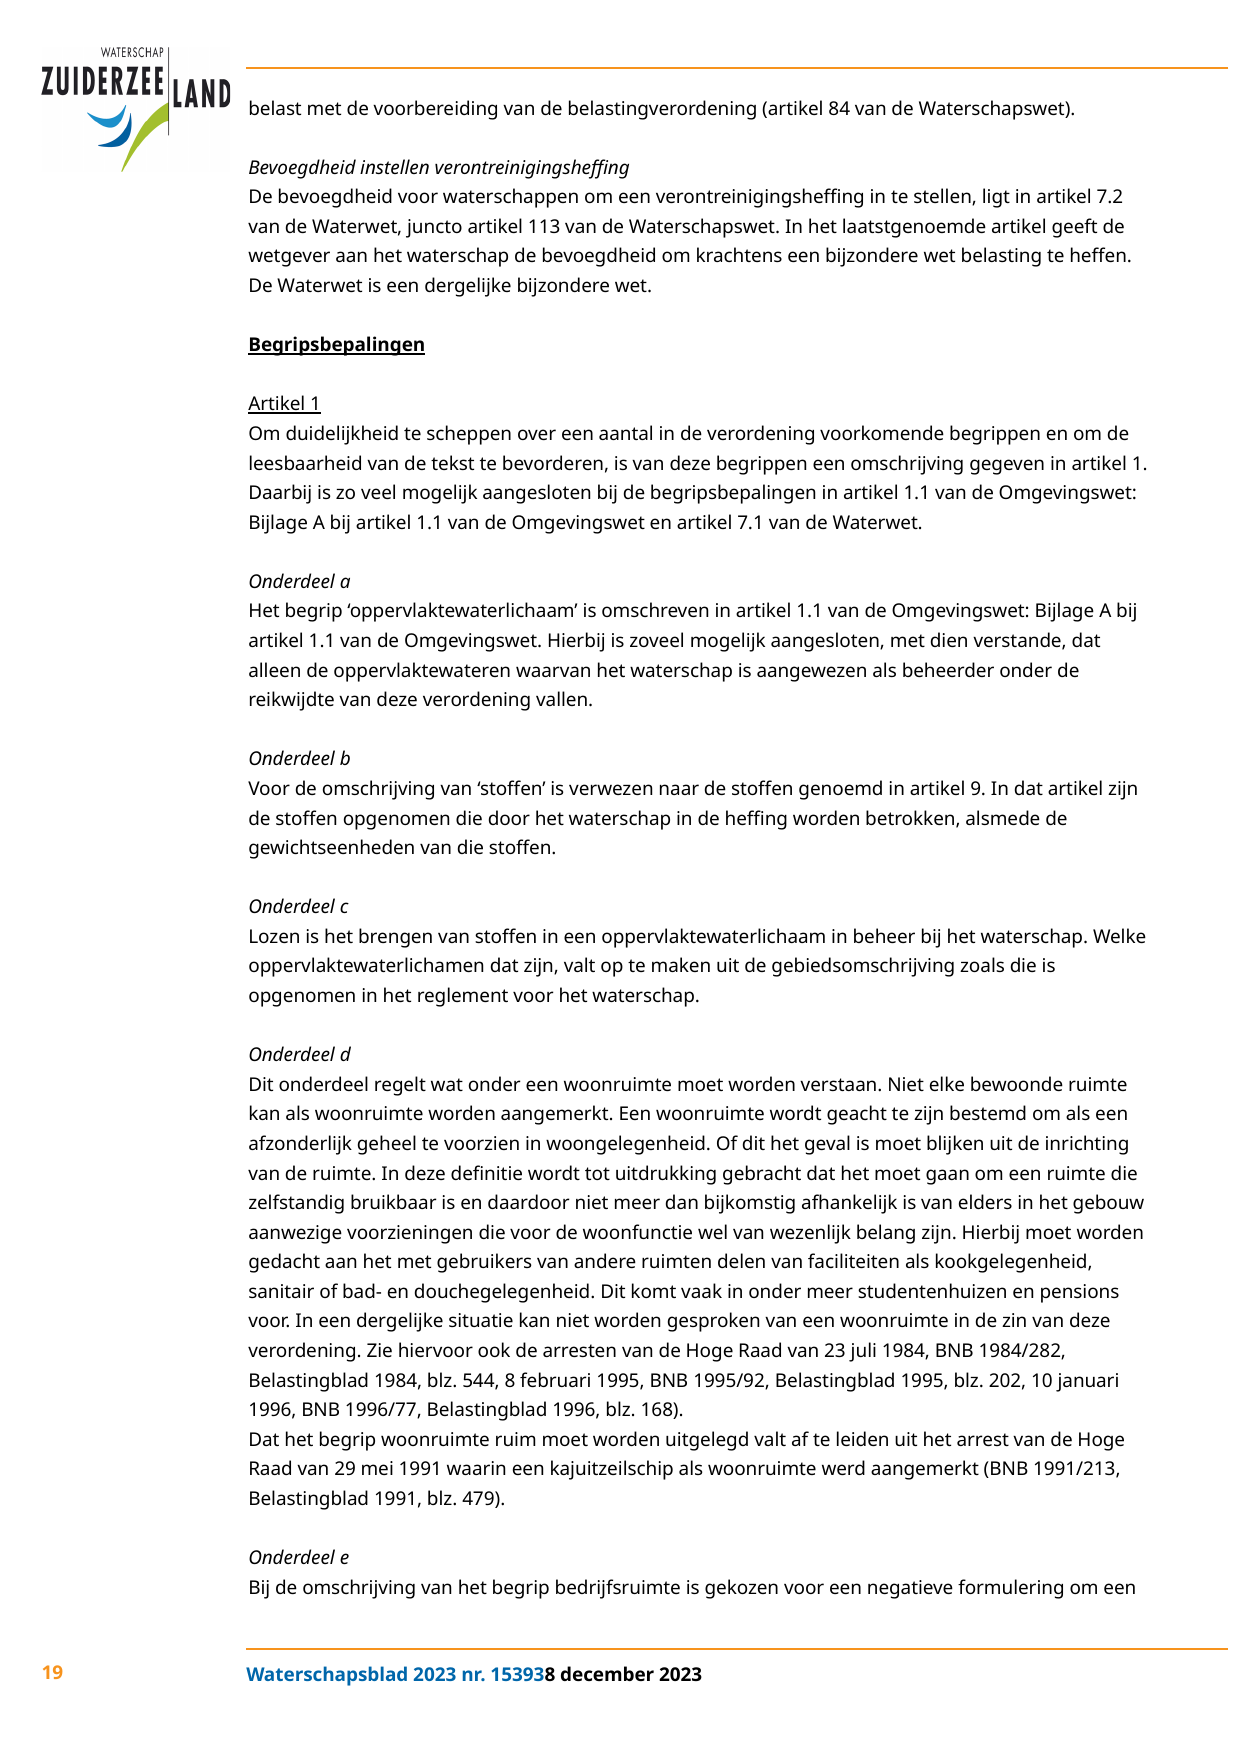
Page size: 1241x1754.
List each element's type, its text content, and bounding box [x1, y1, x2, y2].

text Voor de omschrijving van ‘stoffen’ is verwezen naar de stoffen genoemd in artikel 9. In dat artikel zijn de stoffen opgenomen die door het waterschap in de heffing worden betrokken, alsmede de gewichtseenheden van die stoffen. [248, 775, 1152, 860]
text Onderdeel b [248, 746, 1152, 771]
text Het begrip ‘oppervlaktewaterlichaam’ is omschreven in artikel 1.1 van de Omgevingswet: Bijlage A bij artikel 1.1 van de Omgevingswet. Hierbij is zoveel mogelijk aangesloten, met dien verstande, dat alleen de oppervlaktewateren waarvan het waterschap is aangewezen als beheerder onder de reikwijdte van deze verordening vallen. [248, 598, 1152, 712]
text Begripsbepalingen [248, 331, 1152, 357]
text Onderdeel a [248, 568, 1152, 594]
text Onderdeel d [248, 1041, 1152, 1067]
picture [41, 47, 231, 172]
text Onderdeel e [248, 1544, 1152, 1570]
text Lozen is het brengen van stoffen in een oppervlaktewaterlichaam in beheer bij het waterschap. Welke oppervlaktewaterlichamen dat zijn, valt op te maken uit de gebiedsomschrijving zoals die is opgenomen in het reglement voor het waterschap. [248, 923, 1152, 1008]
text De bevoegdheid voor waterschappen om een verontreinigingsheffing in te stellen, ligt in artikel 7.2 van de Waterwet, juncto artikel 113 van de Waterschapswet. In het laatstgenoemde artikel geeft de wetgever aan het waterschap de bevoegdheid om krachtens een bijzondere wet belasting te heffen. De Waterwet is een dergelijke bijzondere wet. [248, 183, 1152, 298]
text Om duidelijkheid te scheppen over een aantal in de verordening voorkomende begrippen en om de leesbaarheid van de tekst te bevorderen, is van deze begrippen een omschrijving gegeven in artikel 1. Daarbij is zo veel mogelijk aangesloten bij de begripsbepalingen in artikel 1.1 van de Omgevingswet: Bijlage A bij artikel 1.1 van de Omgevingswet en artikel 7.1 van de Waterwet. [248, 420, 1152, 535]
text Onderdeel c [248, 893, 1152, 919]
text Dat het begrip woonruimte ruim moet worden uitgelegd valt af te leiden uit het arrest van de Hoge Raad van 29 mei 1991 waarin een kajuitzeilschip als woonruimte werd aangemerkt (BNB 1991/213, Belastingblad 1991, blz. 479). [248, 1426, 1152, 1511]
text belast met de voorbereiding van de belastingverordening (artikel 84 van de Waterschapswet). [248, 95, 1152, 121]
text Artikel 1 [248, 391, 1152, 416]
text Bij de omschrijving van het begrip bedrijfsruimte is gekozen voor een negatieve formulering om een [248, 1574, 1152, 1600]
text Dit onderdeel regelt wat onder een woonruimte moet worden verstaan. Niet elke bewoonde ruimte kan als woonruimte worden aangemerkt. Een woonruimte wordt geacht te zijn bestemd om als een afzonderlijk geheel te voorzien in woongelegenheid. Of dit het geval is moet blijken uit de inrichting van de ruimte. In deze definitie wordt tot uitdrukking gebracht dat het moet gaan om een ruimte die zelfstandig bruikbaar is en daardoor niet meer dan bijkomstig afhankelijk is van elders in het gebouw aanwezige voorzieningen die voor de woonfunctie wel van wezenlijk belang zijn. Hierbij moet worden gedacht aan het met gebruikers van andere ruimten delen van faciliteiten als kookgelegenheid, sanitair of bad- en douchegelegenheid. Dit komt vaak in onder meer studentenhuizen en pensions voor. In een dergelijke situatie kan niet worden gesproken van een woonruimte in de zin van deze verordening. Zie hiervoor ook de arresten van de Hoge Raad van 23 juli 1984, BNB 1984/282, Belastingblad 1984, blz. 544, 8 februari 1995, BNB 1995/92, Belastingblad 1995, blz. 202, 10 januari 1996, BNB 1996/77, Belastingblad 1996, blz. 168). [248, 1071, 1152, 1422]
text Bevoegdheid instellen verontreinigingsheffing [248, 154, 1152, 180]
